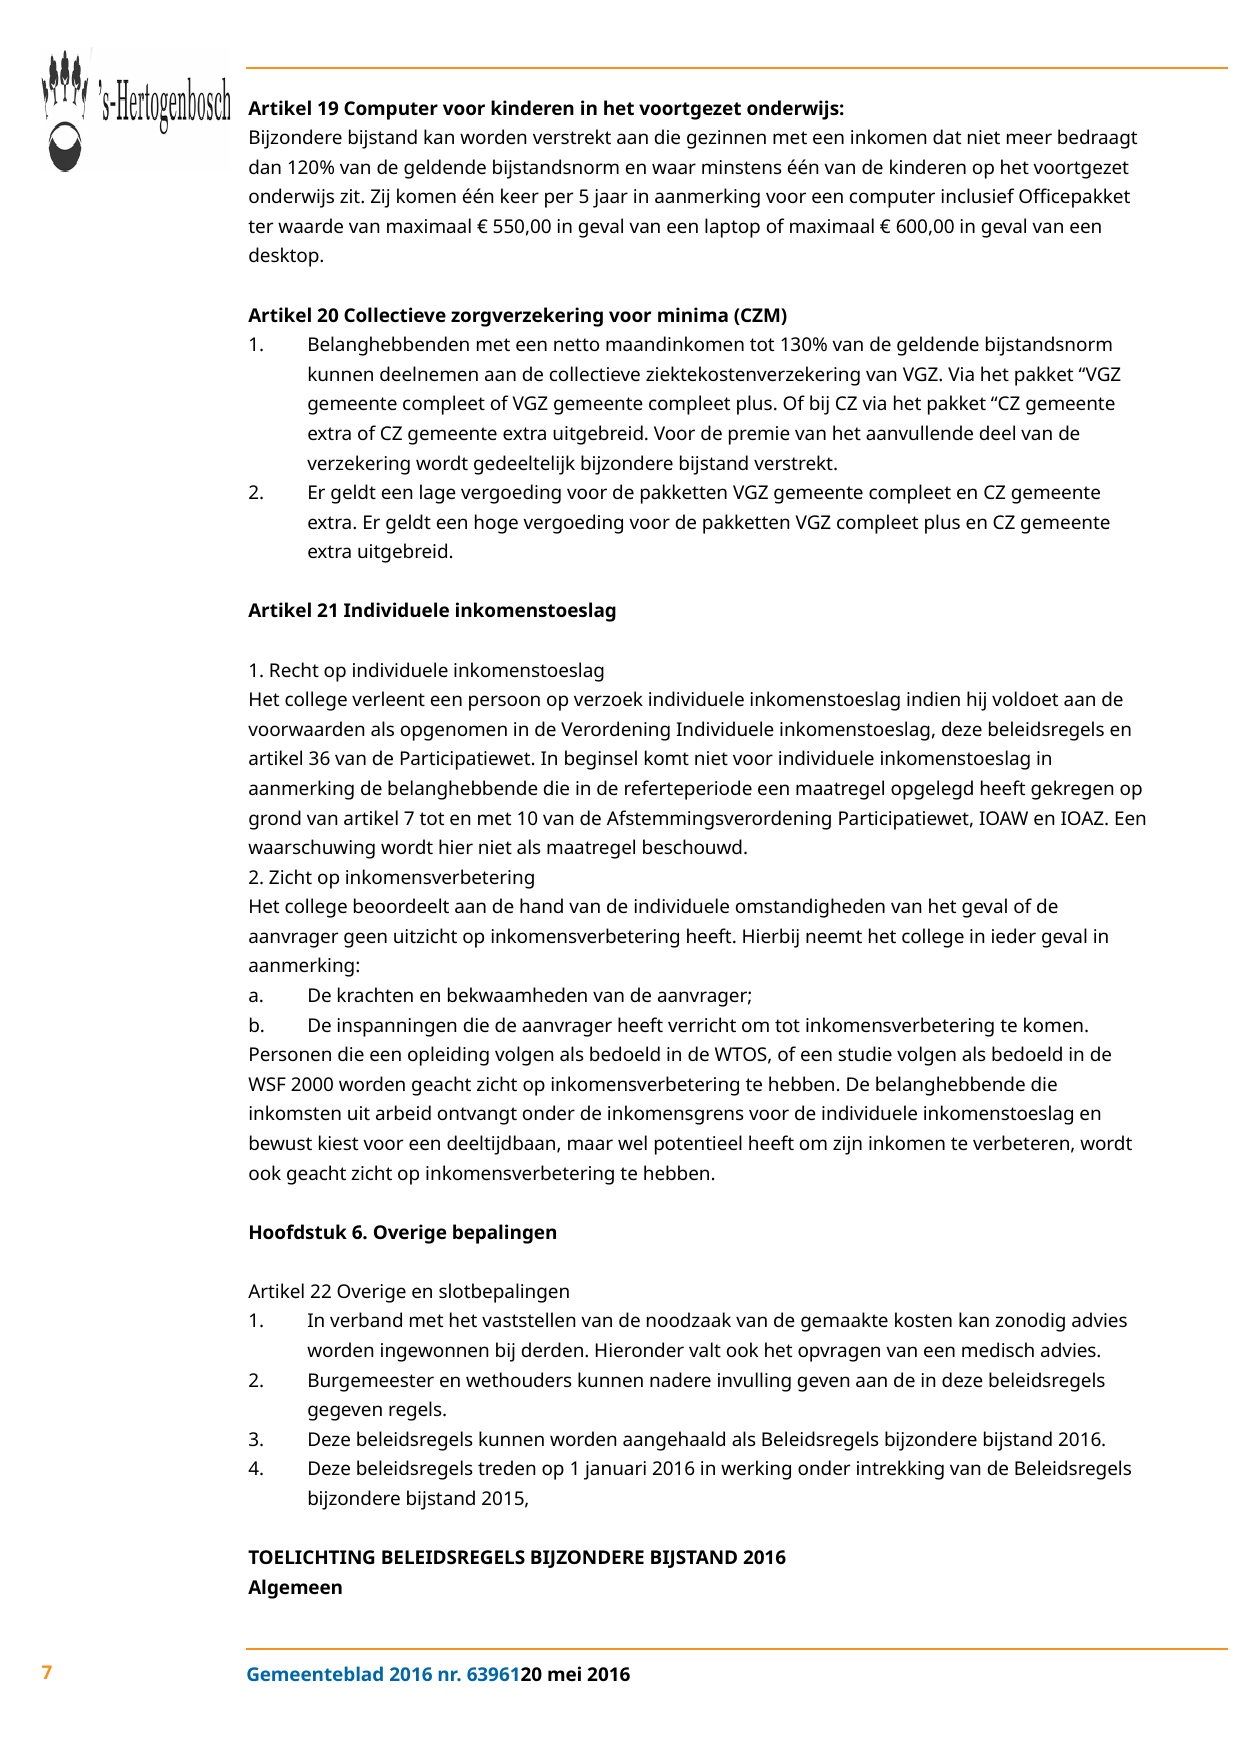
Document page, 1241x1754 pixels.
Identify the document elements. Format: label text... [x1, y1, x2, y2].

list De inspanningen die de aanvrager heeft verricht om tot inkomensverbetering te komen. [248, 1012, 1152, 1038]
text 2. Zicht op inkomensverbetering [248, 864, 1152, 890]
list Deze beleidsregels kunnen worden aangehaald als Beleidsregels bijzondere bijstand 2016. [248, 1426, 1152, 1452]
text Artikel 22 Overige en slotbepalingen [248, 1278, 1152, 1304]
list Deze beleidsregels treden op 1 januari 2016 in werking onder intrekking van de Beleidsregels bijzondere bijstand 2015, [248, 1456, 1152, 1511]
list Burgemeester en wethouders kunnen nadere invulling geven aan de in deze beleidsregels gegeven regels. [248, 1367, 1152, 1422]
list De krachten en bekwaamheden van de aanvrager; [248, 982, 1152, 1008]
list Belanghebbenden met een netto maandinkomen tot 130% van de geldende bijstandsnorm kunnen deelnemen aan de collectieve ziektekostenverzekering van VGZ. Via het pakket “VGZ gemeente compleet of VGZ gemeente compleet plus. Of bij CZ via het pakket “CZ gemeente extra of CZ gemeente extra uitgebreid. Voor de premie van het aanvullende deel van de verzekering wordt gedeeltelijk bijzondere bijstand verstrekt. [248, 331, 1152, 476]
list In verband met het vaststellen van de noodzaak van de gemaakte kosten kan zonodig advies worden ingewonnen bij derden. Hieronder valt ook het opvragen van een medisch advies. [248, 1308, 1152, 1363]
list Er geldt een lage vergoeding voor de pakketten VGZ gemeente compleet en CZ gemeente extra. Er geldt een hoge vergoeding voor de pakketten VGZ compleet plus en CZ gemeente extra uitgebreid. [248, 479, 1152, 564]
text TOELICHTING BELEIDSREGELS BIJZONDERE BIJSTAND 2016 [248, 1544, 1152, 1570]
text Algemeen [248, 1574, 1152, 1600]
text Het college verleent een persoon op verzoek individuele inkomenstoeslag indien hij voldoet aan de voorwaarden als opgenomen in de Verordening Individuele inkomenstoeslag, deze beleidsregels en artikel 36 van de Participatiewet. In beginsel komt niet voor individuele inkomenstoeslag in aanmerking de belanghebbende die in de referteperiode een maatregel opgelegd heeft gekregen op grond van artikel 7 tot en met 10 van de Afstemmingsverordening Participatiewet, IOAW en IOAZ. Een waarschuwing wordt hier niet als maatregel beschouwd. [248, 686, 1152, 860]
picture [41, 47, 231, 172]
text Personen die een opleiding volgen als bedoeld in de WTOS, of een studie volgen als bedoeld in de WSF 2000 worden geacht zicht op inkomensverbetering te hebben. De belanghebbende die inkomsten uit arbeid ontvangt onder de inkomensgrens voor de individuele inkomenstoeslag en bewust kiest voor een deeltijdbaan, maar wel potentieel heeft om zijn inkomen te verbeteren, wordt ook geacht zicht op inkomensverbetering te hebben. [248, 1041, 1152, 1186]
text Artikel 19 Computer voor kinderen in het voortgezet onderwijs: [248, 95, 1152, 121]
text Artikel 21 Individuele inkomenstoeslag [248, 598, 1152, 623]
text 1. Recht op individuele inkomenstoeslag [248, 657, 1152, 683]
text Hoofdstuk 6. Overige bepalingen [248, 1219, 1152, 1245]
text Het college beoordeelt aan de hand van de individuele omstandigheden van het geval of de aanvrager geen uitzicht op inkomensverbetering heeft. Hierbij neemt het college in ieder geval in aanmerking: [248, 893, 1152, 978]
text Bijzondere bijstand kan worden verstrekt aan die gezinnen met een inkomen dat niet meer bedraagt dan 120% van de geldende bijstandsnorm en waar minstens één van de kinderen op het voortgezet onderwijs zit. Zij komen één keer per 5 jaar in aanmerking voor een computer inclusief Officepakket ter waarde van maximaal € 550,00 in geval van een laptop of maximaal € 600,00 in geval van een desktop. [248, 124, 1152, 268]
text Artikel 20 Collectieve zorgverzekering voor minima (CZM) [248, 302, 1152, 328]
